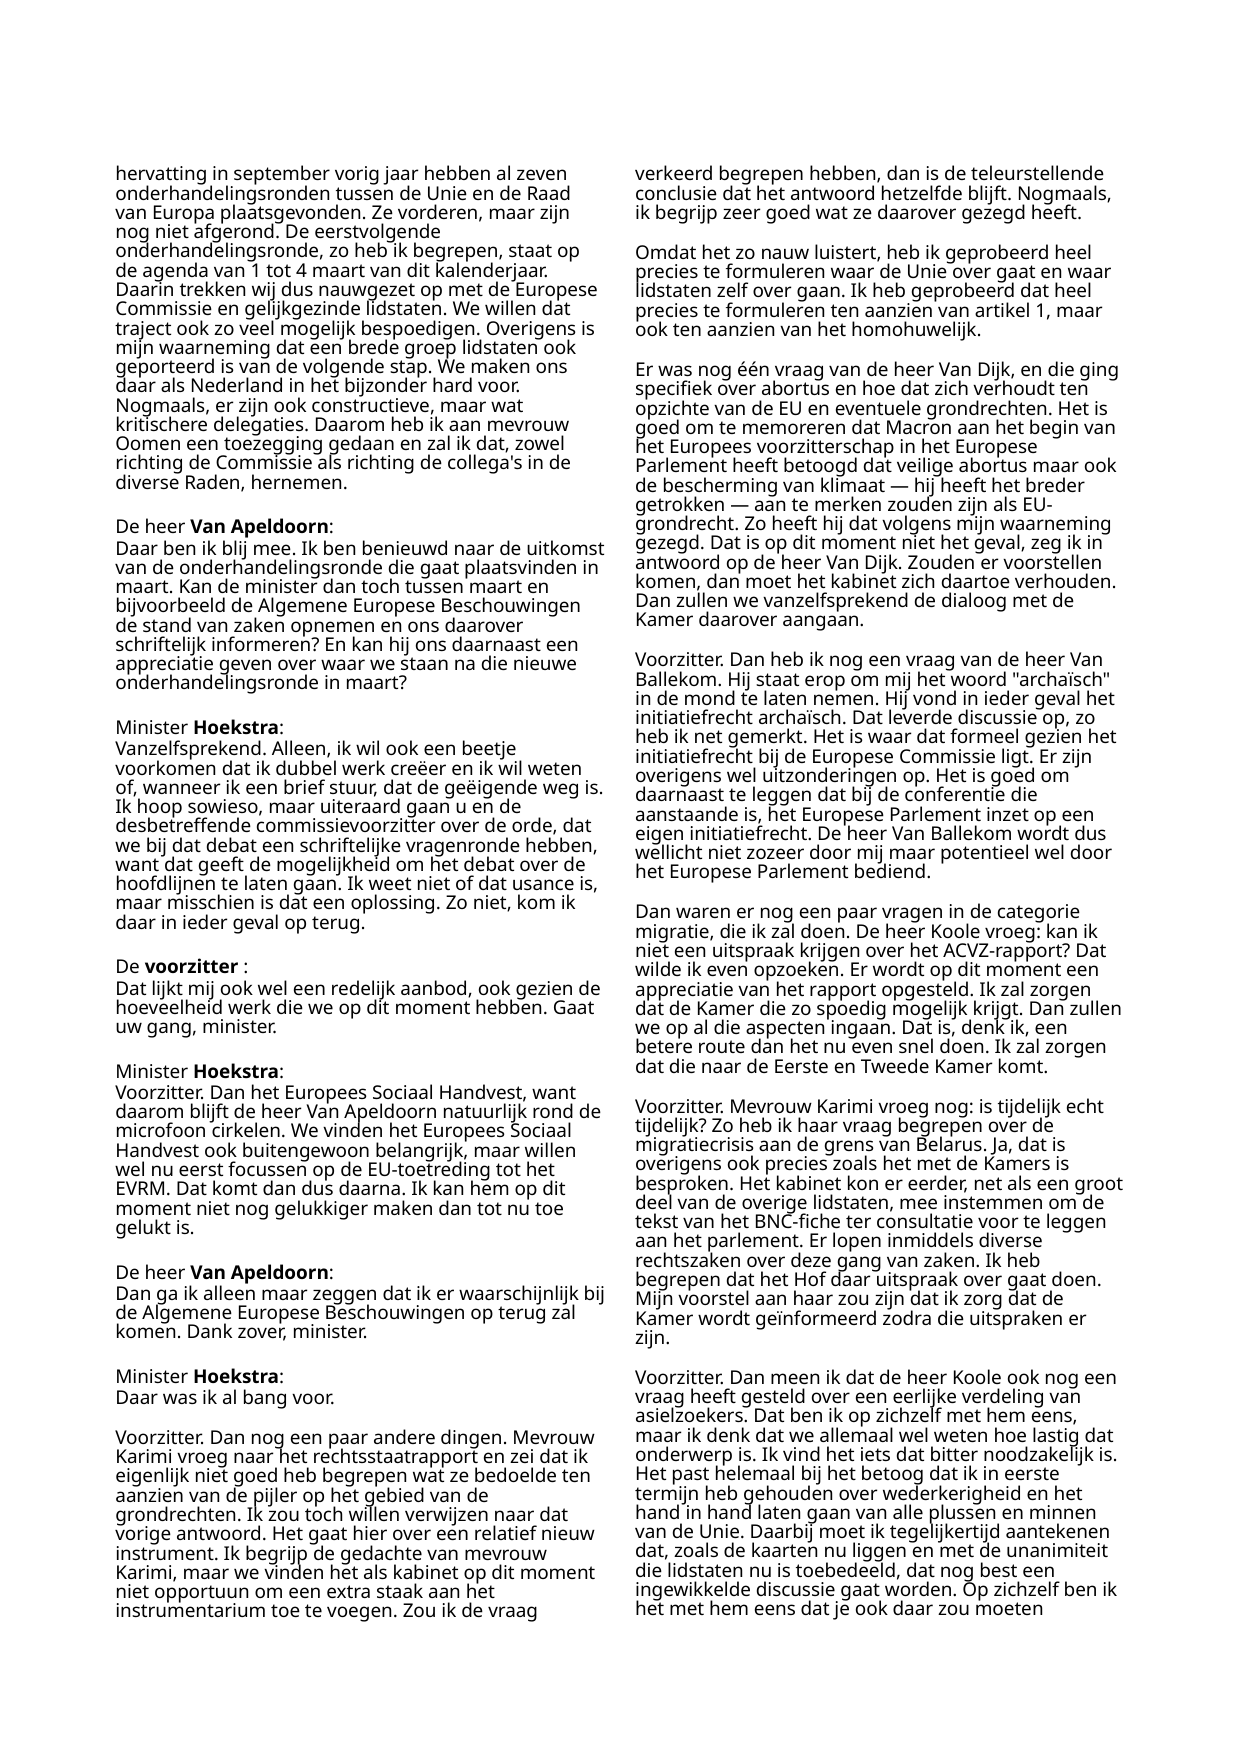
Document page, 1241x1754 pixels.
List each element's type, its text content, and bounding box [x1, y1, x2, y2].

text Voorzitter. Mevrouw Karimi vroeg nog: is tijdelijk echt tijdelijk? Zo heb ik haar vraag begrepen over de migratiecrisis aan de grens van Belarus. Ja, dat is overigens ook precies zoals het met de Kamers is besproken. Het kabinet kon er eerder, net als een groot deel van de overige lidstaten, mee instemmen om de tekst van het BNC-fiche ter consultatie voor te leggen aan het parlement. Er lopen inmiddels diverse rechtszaken over deze gang van zaken. Ik heb begrepen dat het Hof daar uitspraak over gaat doen. Mijn voorstel aan haar zou zijn dat ik zorg dat de Kamer wordt geïnformeerd zodra die uitspraken er zijn. [635, 1098, 1125, 1348]
text Daar was ik al bang voor. [115, 1389, 605, 1408]
text Vanzelfsprekend. Alleen, ik wil ook een beetje voorkomen dat ik dubbel werk creëer en ik wil weten of, wanneer ik een brief stuur, dat de geëigende weg is. Ik hoop sowieso, maar uiteraard gaan u en de desbetreffende commissievoorzitter over de orde, dat we bij dat debat een schriftelijke vragenronde hebben, want dat geeft de mogelijkheid om het debat over de hoofdlijnen te laten gaan. Ik weet niet of dat usance is, maar misschien is dat een oplossing. Zo niet, kom ik daar in ieder geval op terug. [115, 740, 605, 933]
text Voorzitter. Dan meen ik dat de heer Koole ook nog een vraag heeft gesteld over een eerlijke verdeling van asielzoekers. Dat ben ik op zichzelf met hem eens, maar ik denk dat we allemaal wel weten hoe lastig dat onderwerp is. Ik vind het iets dat bitter noodzakelijk is. Het past helemaal bij het betoog dat ik in eerste termijn heb gehouden over wederkerigheid en het hand in hand laten gaan van alle plussen en minnen van de Unie. Daarbij moet ik tegelijkertijd aantekenen dat, zoals de kaarten nu liggen en met de unanimiteit die lidstaten nu is toebedeeld, dat nog best een ingewikkelde discussie gaat worden. Op zichzelf ben ik het met hem eens dat je ook daar zou moeten [635, 1369, 1125, 1619]
text Dan waren er nog een paar vragen in de categorie migratie, die ik zal doen. De heer Koole vroeg: kan ik niet een uitspraak krijgen over het ACVZ-rapport? Dat wilde ik even opzoeken. Er wordt op dit moment een appreciatie van het rapport opgesteld. Ik zal zorgen dat de Kamer die zo spoedig mogelijk krijgt. Dan zullen we op al die aspecten ingaan. Dat is, denk ik, een betere route dan het nu even snel doen. Ik zal zorgen dat die naar de Eerste en Tweede Kamer komt. [635, 903, 1125, 1077]
text Dat lijkt mij ook wel een redelijk aanbod, ook gezien de hoeveelheid werk die we op dit moment hebben. Gaat uw gang, minister. [115, 979, 605, 1037]
text Minister Hoekstra: [115, 1363, 605, 1389]
text Voorzitter. Dan nog een paar andere dingen. Mevrouw Karimi vroeg naar het rechtsstaatrapport en zei dat ik eigenlijk niet goed heb begrepen wat ze bedoelde ten aanzien van de pijler op het gebied van de grondrechten. Ik zou toch willen verwijzen naar dat vorige antwoord. Het gaat hier over een relatief nieuw instrument. Ik begrijp de gedachte van mevrouw Karimi, maar we vinden het als kabinet op dit moment niet opportuun om een extra staak aan het instrumentarium toe te voegen. Zou ik de vraag [115, 1429, 605, 1622]
text De heer Van Apeldoorn: [115, 1259, 605, 1284]
text verkeerd begrepen hebben, dan is de teleurstellende conclusie dat het antwoord hetzelfde blijft. Nogmaals, ik begrijp zeer goed wat ze daarover gezegd heeft. [635, 165, 1125, 223]
text Daar ben ik blij mee. Ik ben benieuwd naar de uitkomst van de onderhandelingsronde die gaat plaatsvinden in maart. Kan de minister dan toch tussen maart en bijvoorbeeld de Algemene Europese Beschouwingen de stand van zaken opnemen en ons daarover schriftelijk informeren? En kan hij ons daarnaast een appreciatie geven over waar we staan na die nieuwe onderhandelingsronde in maart? [115, 539, 605, 694]
text Minister Hoekstra: [115, 714, 605, 740]
text hervatting in september vorig jaar hebben al zeven onderhandelingsronden tussen de Unie en de Raad van Europa plaatsgevonden. Ze vorderen, maar zijn nog niet afgerond. De eerstvolgende onderhandelingsronde, zo heb ik begrepen, staat op de agenda van 1 tot 4 maart van dit kalenderjaar. Daarin trekken wij dus nauwgezet op met de Europese Commissie en gelijkgezinde lidstaten. We willen dat traject ook zo veel mogelijk bespoedigen. Overigens is mijn waarneming dat een brede groep lidstaten ook geporteerd is van de volgende stap. We maken ons daar als Nederland in het bijzonder hard voor. Nogmaals, er zijn ook constructieve, maar wat kritischere delegaties. Daarom heb ik aan mevrouw Oomen een toezegging gedaan en zal ik dat, zowel richting de Commissie als richting de collega's in de diverse Raden, hernemen. [115, 165, 605, 493]
text Voorzitter. Dan heb ik nog een vraag van de heer Van Ballekom. Hij staat erop om mij het woord "archaïsch" in de mond te laten nemen. Hij vond in ieder geval het initiatiefrecht archaïsch. Dat leverde discussie op, zo heb ik net gemerkt. Het is waar dat formeel gezien het initiatiefrecht bij de Europese Commissie ligt. Er zijn overigens wel uitzonderingen op. Het is goed om daarnaast te leggen dat bij de conferentie die aanstaande is, het Europese Parlement inzet op een eigen initiatiefrecht. De heer Van Ballekom wordt dus wellicht niet zozeer door mij maar potentieel wel door het Europese Parlement bediend. [635, 651, 1125, 883]
text De heer Van Apeldoorn: [115, 514, 605, 539]
text De voorzitter : [115, 954, 605, 979]
text Voorzitter. Dan het Europees Sociaal Handvest, want daarom blijft de heer Van Apeldoorn natuurlijk rond de microfoon cirkelen. We vinden het Europees Sociaal Handvest ook buitengewoon belangrijk, maar willen wel nu eerst focussen op de EU-toetreding tot het EVRM. Dat komt dan dus daarna. Ik kan hem op dit moment niet nog gelukkiger maken dan tot nu toe gelukt is. [115, 1084, 605, 1238]
text Dan ga ik alleen maar zeggen dat ik er waarschijnlijk bij de Algemene Europese Beschouwingen op terug zal komen. Dank zover, minister. [115, 1284, 605, 1342]
text Er was nog één vraag van de heer Van Dijk, en die ging specifiek over abortus en hoe dat zich verhoudt ten opzichte van de EU en eventuele grondrechten. Het is goed om te memoreren dat Macron aan het begin van het Europees voorzitterschap in het Europese Parlement heeft betoogd dat veilige abortus maar ook de bescherming van klimaat — hij heeft het breder getrokken — aan te merken zouden zijn als EU-grondrecht. Zo heeft hij dat volgens mijn waarneming gezegd. Dat is op dit moment niet het geval, zeg ik in antwoord op de heer Van Dijk. Zouden er voorstellen komen, dan moet het kabinet zich daartoe verhouden. Dan zullen we vanzelfsprekend de dialoog met de Kamer daarover aangaan. [635, 361, 1125, 631]
text Omdat het zo nauw luistert, heb ik geprobeerd heel precies te formuleren waar de Unie over gaat en waar lidstaten zelf over gaan. Ik heb geprobeerd dat heel precies te formuleren ten aanzien van artikel 1, maar ook ten aanzien van het homohuwelijk. [635, 244, 1125, 340]
text Minister Hoekstra: [115, 1058, 605, 1084]
